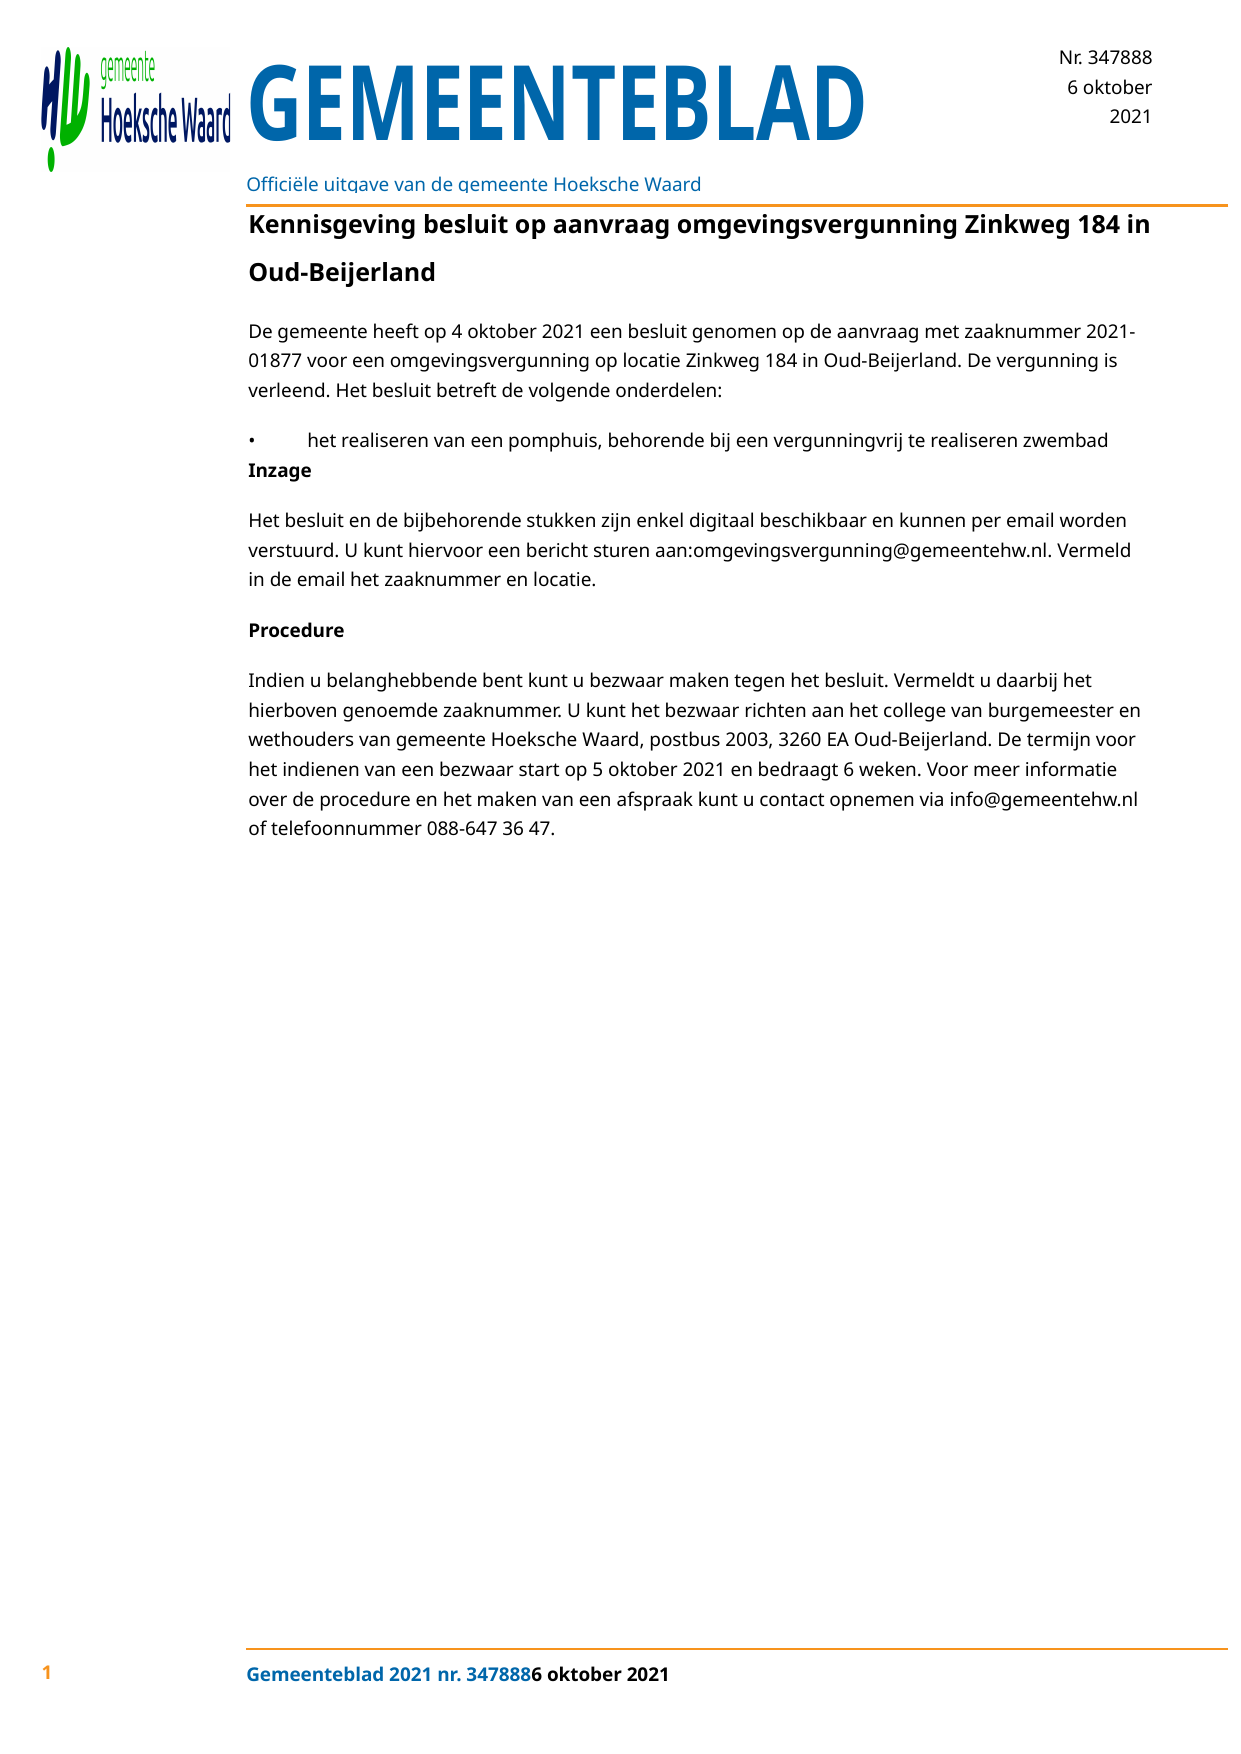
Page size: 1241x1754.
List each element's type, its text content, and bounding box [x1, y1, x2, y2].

text Inzage [248, 457, 1152, 483]
text Het besluit en de bijbehorende stukken zijn enkel digitaal beschikbaar en kunnen per email worden verstuurd. U kunt hiervoor een bericht sturen aan:omgevingsvergunning@gemeentehw.nl. Vermeld in de email het zaaknummer en locatie. [248, 507, 1152, 592]
list het realiseren van een pomphuis, behorende bij een vergunningvrij te realiseren zwembad [248, 427, 1152, 453]
text Kennisgeving besluit op aanvraag omgevingsvergunning Zinkweg 184 in Oud-Beijerland [248, 207, 1152, 288]
text De gemeente heeft op 4 oktober 2021 een besluit genomen op de aanvraag met zaaknummer 2021-01877 voor een omgevingsvergunning op locatie Zinkweg 184 in Oud-Beijerland. De vergunning is verleend. Het besluit betreft de volgende onderdelen: [248, 318, 1152, 403]
text Indien u belanghebbende bent kunt u bezwaar maken tegen het besluit. Vermeldt u daarbij het hierboven genoemde zaaknummer. U kunt het bezwaar richten aan het college van burgemeester en wethouders van gemeente Hoeksche Waard, postbus 2003, 3260 EA Oud-Beijerland. De termijn voor het indienen van een bezwaar start op 5 oktober 2021 en bedraagt 6 weken. Voor meer informatie over de procedure en het maken van een afspraak kunt u contact opnemen via info@gemeentehw.nl of telefoonnummer 088-647 36 47. [248, 667, 1152, 841]
text Procedure [248, 617, 1152, 643]
picture [41, 47, 231, 172]
